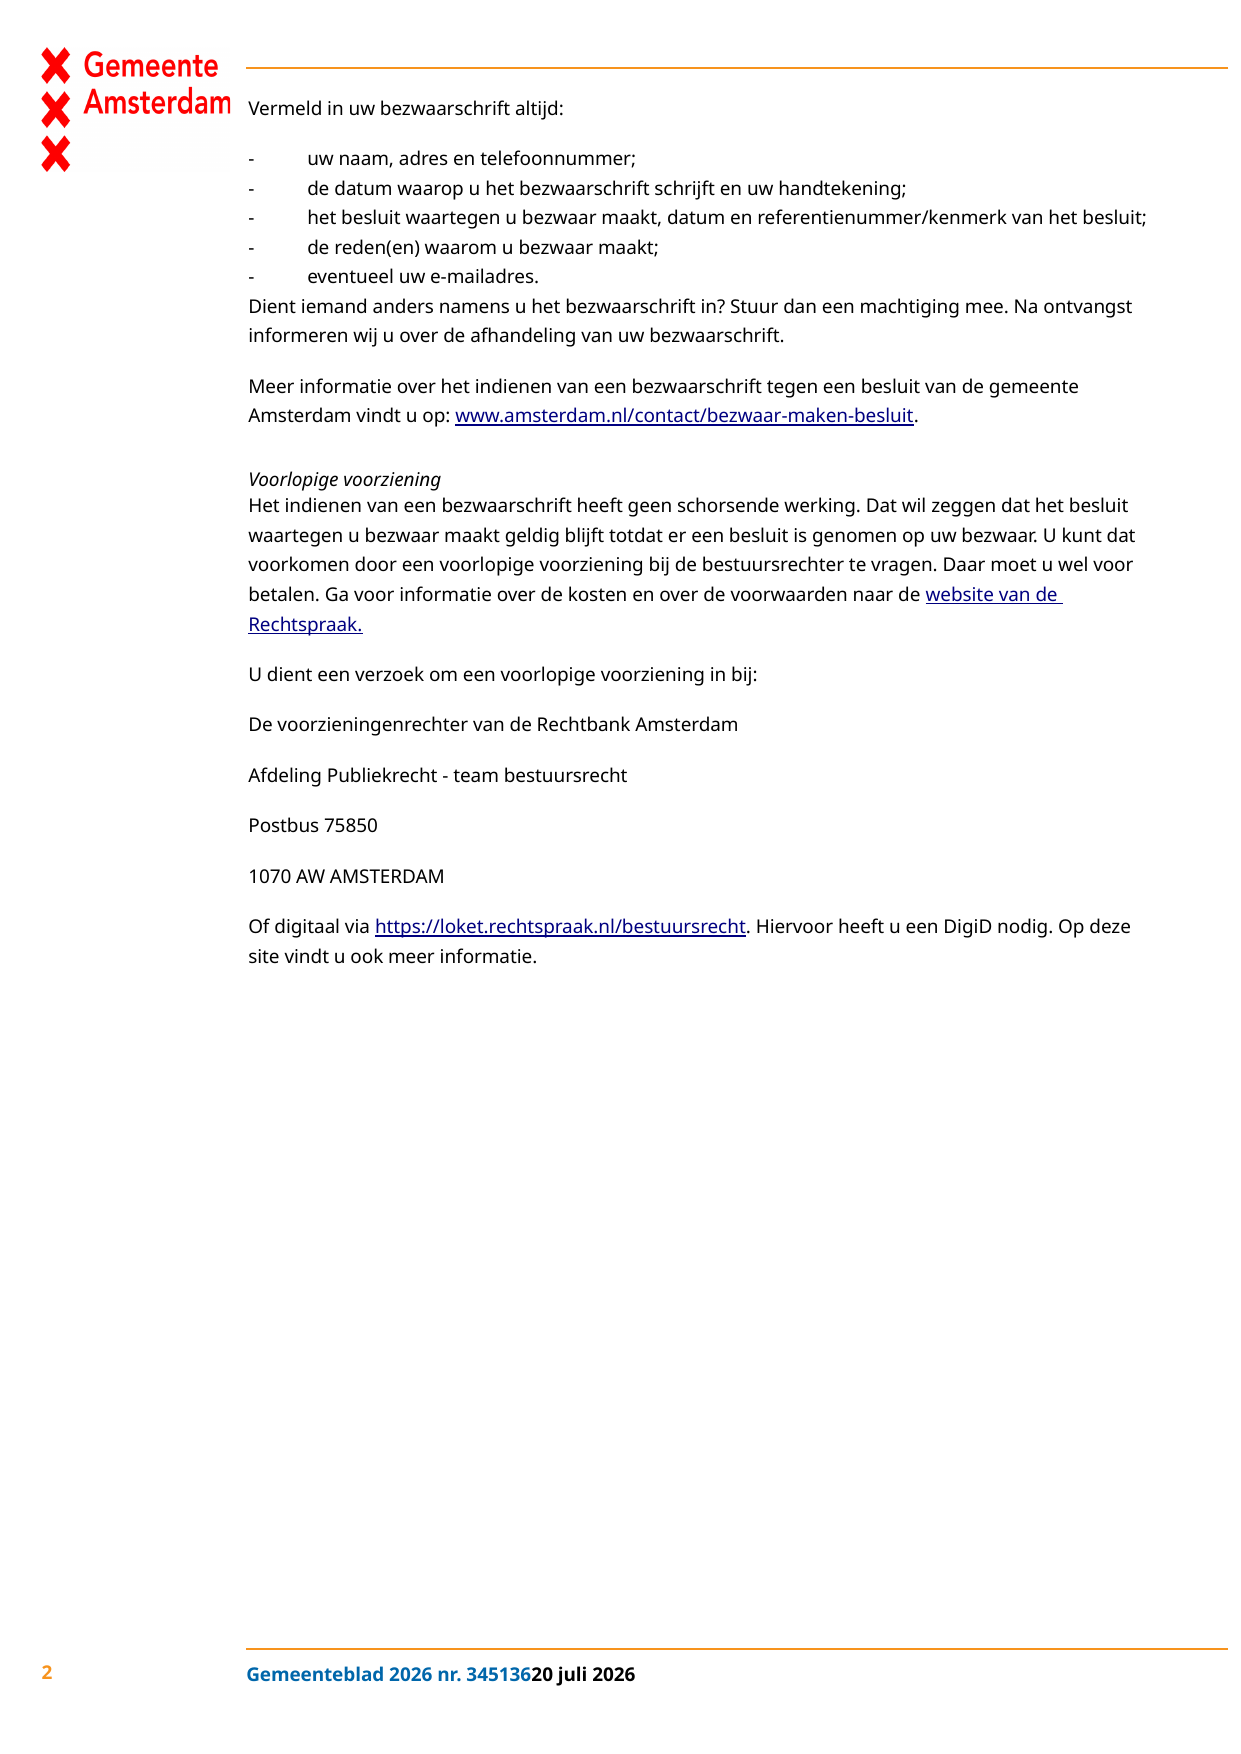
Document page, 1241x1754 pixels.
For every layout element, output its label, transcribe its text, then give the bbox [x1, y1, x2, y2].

text U dient een verzoek om een voorlopige voorziening in bij: [248, 661, 1152, 687]
text Postbus 75850 [248, 812, 1152, 838]
text Dient iemand anders namens u het bezwaarschrift in? Stuur dan een machtiging mee. Na ontvangst informeren wij u over de afhandeling van uw bezwaarschrift. [248, 293, 1152, 348]
text Afdeling Publiekrecht - team bestuursrecht [248, 762, 1152, 788]
text De voorzieningenrechter van de Rechtbank Amsterdam [248, 712, 1152, 737]
text Vermeld in uw bezwaarschrift altijd: [248, 95, 1152, 121]
list de datum waarop u het bezwaarschrift schrijft en uw handtekening; [248, 175, 1152, 201]
list het besluit waartegen u bezwaar maakt, datum en referentienummer/kenmerk van het besluit; [248, 204, 1152, 230]
text Het indienen van een bezwaarschrift heeft geen schorsende werking. Dat wil zeggen dat het besluit waartegen u bezwaar maakt geldig blijft totdat er een besluit is genomen op uw bezwaar. U kunt dat voorkomen door een voorlopige voorziening bij de bestuursrechter te vragen. Daar moet u wel voor betalen. Ga voor informatie over de kosten en over de voorwaarden naar de website van de Rechtspraak. [248, 492, 1152, 636]
text 1070 AW AMSTERDAM [248, 863, 1152, 888]
text Of digitaal via https://loket.rechtspraak.nl/bestuursrecht. Hiervoor heeft u een DigiD nodig. Op deze site vindt u ook meer informatie. [248, 913, 1152, 968]
list uw naam, adres en telefoonnummer; [248, 145, 1152, 171]
list de reden(en) waarom u bezwaar maakt; [248, 234, 1152, 260]
list eventueel uw e-mailadres. [248, 263, 1152, 289]
picture [41, 47, 231, 172]
text Voorlopige voorziening [248, 467, 1152, 492]
text Meer informatie over het indienen van een bezwaarschrift tegen een besluit van de gemeente Amsterdam vindt u op: www.amsterdam.nl/contact/bezwaar-maken-besluit. [248, 373, 1152, 428]
